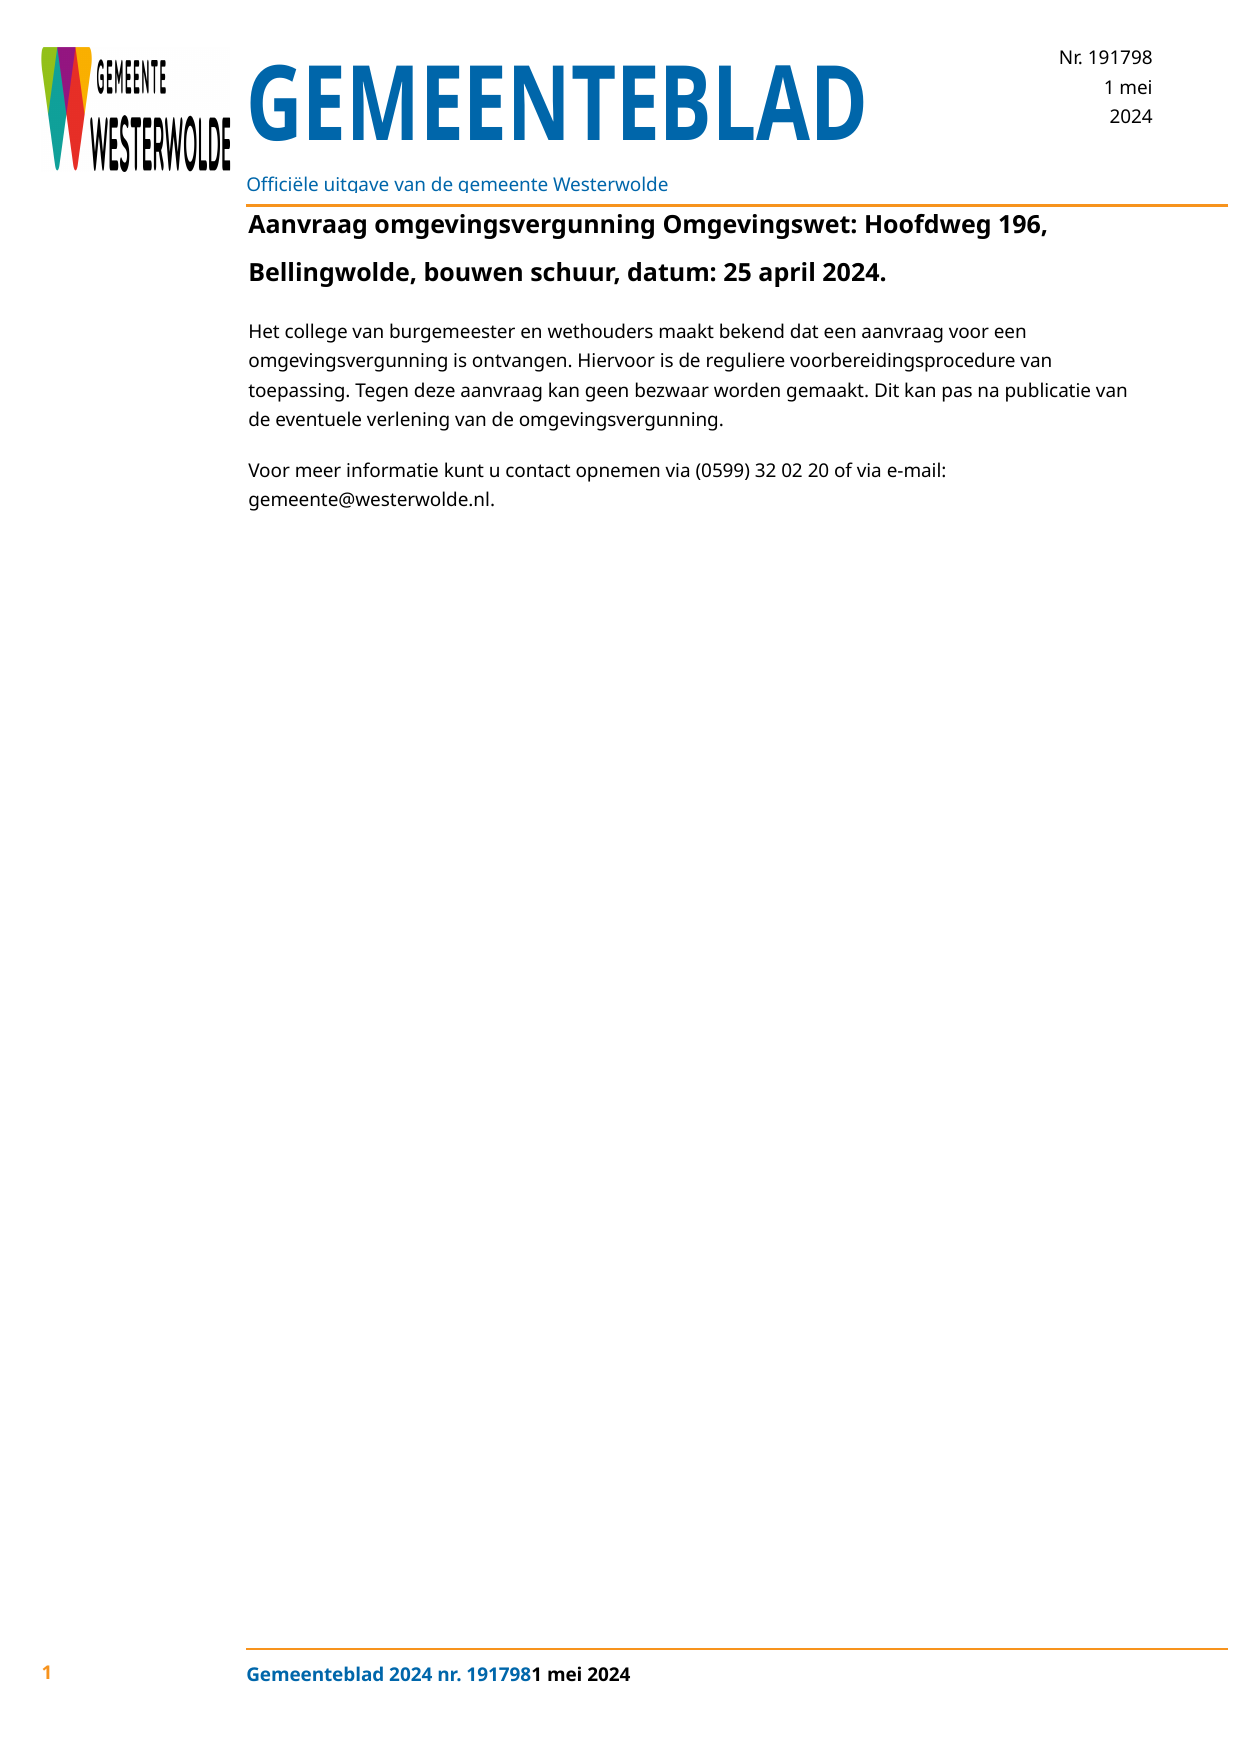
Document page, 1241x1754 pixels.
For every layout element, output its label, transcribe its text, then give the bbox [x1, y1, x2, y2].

text Het college van burgemeester en wethouders maakt bekend dat een aanvraag voor een omgevingsvergunning is ontvangen. Hiervoor is de reguliere voorbereidingsprocedure van toepassing. Tegen deze aanvraag kan geen bezwaar worden gemaakt. Dit kan pas na publicatie van de eventuele verlening van de omgevingsvergunning. [248, 318, 1152, 432]
text Aanvraag omgevingsvergunning Omgevingswet: Hoofdweg 196, Bellingwolde, bouwen schuur, datum: 25 april 2024. [248, 207, 1152, 288]
picture [41, 47, 231, 172]
text Voor meer informatie kunt u contact opnemen via (0599) 32 02 20 of via e-mail: gemeente@westerwolde.nl. [248, 457, 1152, 512]
